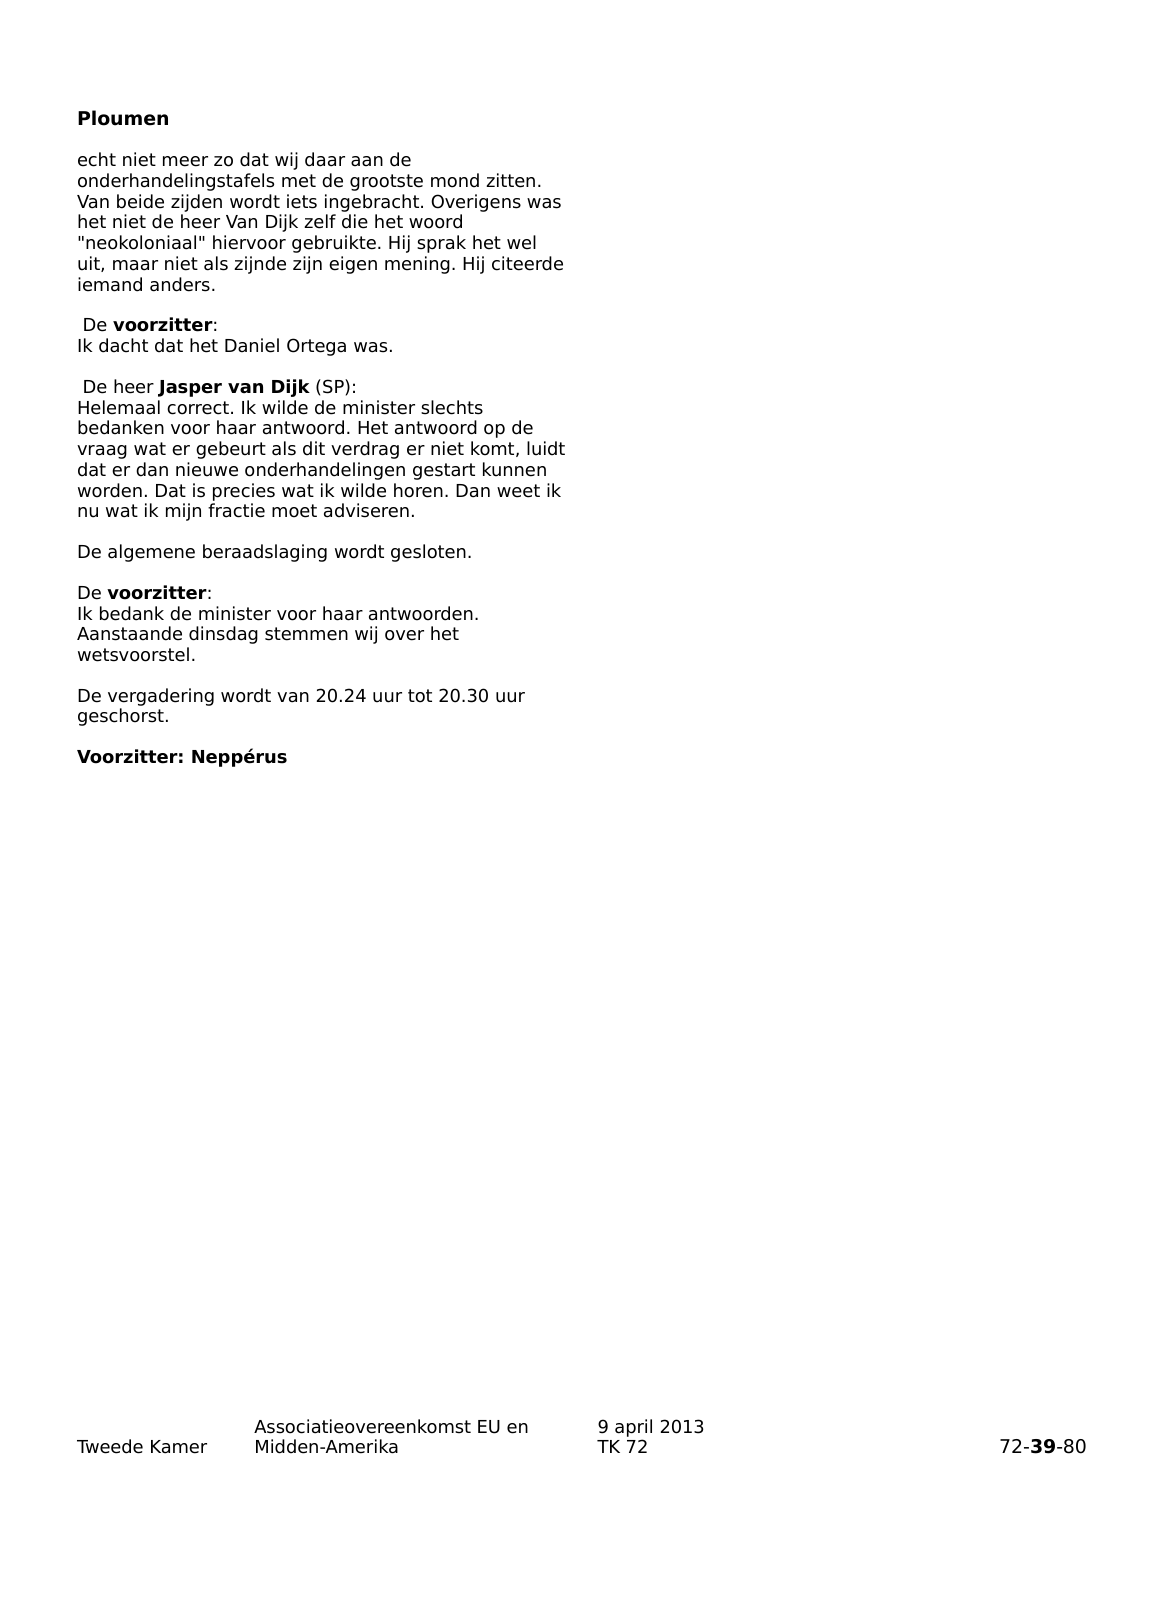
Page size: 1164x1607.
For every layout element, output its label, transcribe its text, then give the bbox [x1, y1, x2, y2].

text De vergadering wordt van 20.24 uur tot 20.30 uur geschorst. [77, 686, 567, 727]
text De voorzitter: [77, 315, 567, 336]
text Helemaal correct. Ik wilde de minister slechts bedanken voor haar antwoord. Het antwoord op de vraag wat er gebeurt als dit verdrag er niet komt, luidt dat er dan nieuwe onderhandelingen gestart kunnen worden. Dat is precies wat ik wilde horen. Dan weet ik nu wat ik mijn fractie moet adviseren. [77, 397, 567, 522]
text De voorzitter: [77, 583, 567, 603]
text Voorzitter: Neppérus [77, 747, 567, 768]
text Ik bedank de minister voor haar antwoorden. Aanstaande dinsdag stemmen wij over het wetsvoorstel. [77, 603, 567, 666]
text De heer Jasper van Dijk (SP): [77, 377, 567, 397]
text De algemene beraadslaging wordt gesloten. [77, 542, 567, 563]
text Ik dacht dat het Daniel Ortega was. [77, 336, 567, 357]
text echt niet meer zo dat wij daar aan de onderhandelingstafels met de grootste mond zitten. Van beide zijden wordt iets ingebracht. Overigens was het niet de heer Van Dijk zelf die het woord "neokoloniaal" hiervoor gebruikte. Hij sprak het wel uit, maar niet als zijnde zijn eigen mening. Hij citeerde iemand anders. [77, 150, 567, 295]
